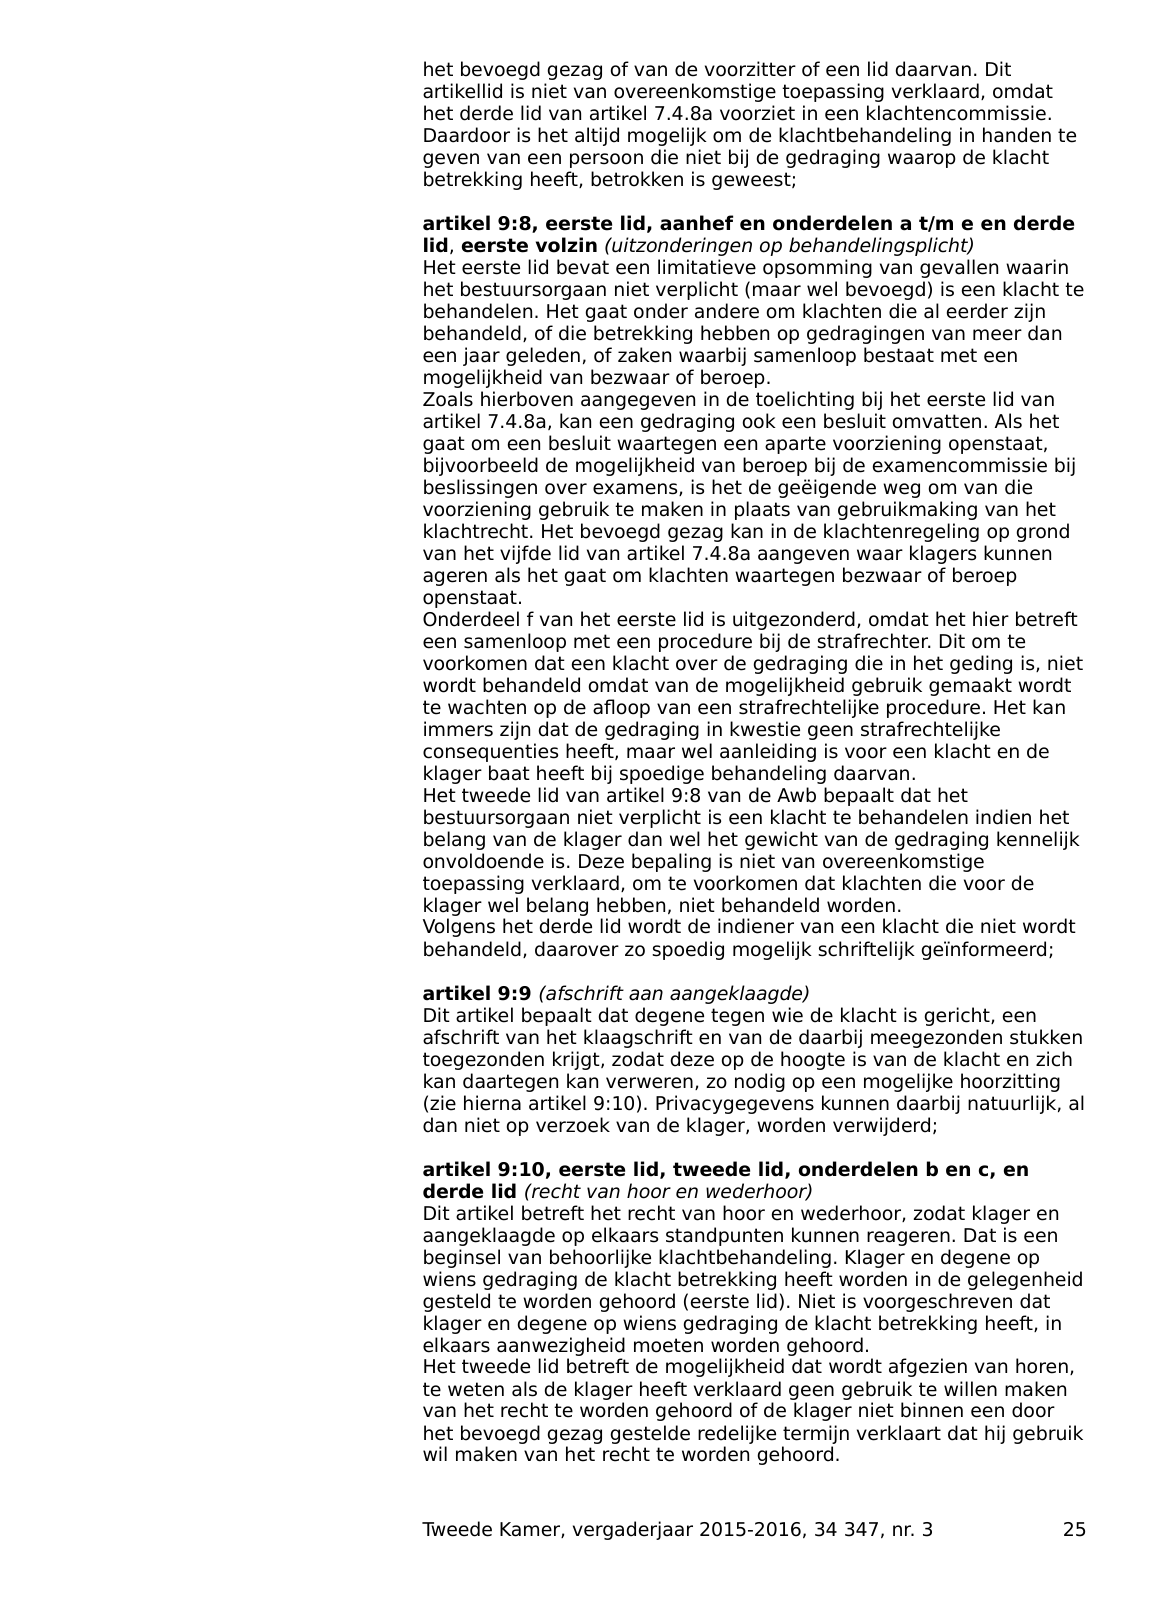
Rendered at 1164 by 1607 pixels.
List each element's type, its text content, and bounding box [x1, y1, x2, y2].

text artikel 9:8, eerste lid, aanhef en onderdelen a t/m e en derde lid, eerste volzin (uitzonderingen op behandelingsplicht) [422, 213, 1087, 257]
text artikel 9:10, eerste lid, tweede lid, onderdelen b en c, en derde lid (recht van hoor en wederhoor) [422, 1159, 1087, 1203]
text Onderdeel f van het eerste lid is uitgezonderd, omdat het hier betreft een samenloop met een procedure bij de strafrechter. Dit om te voorkomen dat een klacht over de gedraging die in het geding is, niet wordt behandeld omdat van de mogelijkheid gebruik gemaakt wordt te wachten op de afloop van een strafrechtelijke procedure. Het kan immers zijn dat de gedraging in kwestie geen strafrechtelijke consequenties heeft, maar wel aanleiding is voor een klacht en de klager baat heeft bij spoedige behandeling daarvan. [422, 609, 1087, 784]
text Dit artikel betreft het recht van hoor en wederhoor, zodat klager en aangeklaagde op elkaars standpunten kunnen reageren. Dat is een beginsel van behoorlijke klachtbehandeling. Klager en degene op wiens gedraging de klacht betrekking heeft worden in de gelegenheid gesteld te worden gehoord (eerste lid). Niet is voorgeschreven dat klager en degene op wiens gedraging de klacht betrekking heeft, in elkaars aanwezigheid moeten worden gehoord. [422, 1203, 1087, 1356]
text artikel 9:9 (afschrift aan aangeklaagde) [422, 983, 1087, 1004]
text Het eerste lid bevat een limitatieve opsomming van gevallen waarin het bestuursorgaan niet verplicht (maar wel bevoegd) is een klacht te behandelen. Het gaat onder andere om klachten die al eerder zijn behandeld, of die betrekking hebben op gedragingen van meer dan een jaar geleden, of zaken waarbij samenloop bestaat met een mogelijkheid van bezwaar of beroep. [422, 257, 1087, 389]
text Volgens het derde lid wordt de indiener van een klacht die niet wordt behandeld, daarover zo spoedig mogelijk schriftelijk geïnformeerd; [422, 916, 1087, 960]
text Zoals hierboven aangegeven in de toelichting bij het eerste lid van artikel 7.4.8a, kan een gedraging ook een besluit omvatten. Als het gaat om een besluit waartegen een aparte voorziening openstaat, bijvoorbeeld de mogelijkheid van beroep bij de examencommissie bij beslissingen over examens, is het de geëigende weg om van die voorziening gebruik te maken in plaats van gebruikmaking van het klachtrecht. Het bevoegd gezag kan in de klachtenregeling op grond van het vijfde lid van artikel 7.4.8a aangeven waar klagers kunnen ageren als het gaat om klachten waartegen bezwaar of beroep openstaat. [422, 389, 1087, 609]
text het bevoegd gezag of van de voorzitter of een lid daarvan. Dit artikellid is niet van overeenkomstige toepassing verklaard, omdat het derde lid van artikel 7.4.8a voorziet in een klachtencommissie. Daardoor is het altijd mogelijk om de klachtbehandeling in handen te geven van een persoon die niet bij de gedraging waarop de klacht betrekking heeft, betrokken is geweest; [422, 59, 1087, 191]
text Dit artikel bepaalt dat degene tegen wie de klacht is gericht, een afschrift van het klaagschrift en van de daarbij meegezonden stukken toegezonden krijgt, zodat deze op de hoogte is van de klacht en zich kan daartegen kan verweren, zo nodig op een mogelijke hoorzitting (zie hierna artikel 9:10). Privacygegevens kunnen daarbij natuurlijk, al dan niet op verzoek van de klager, worden verwijderd; [422, 1004, 1087, 1136]
text Het tweede lid betreft de mogelijkheid dat wordt afgezien van horen, te weten als de klager heeft verklaard geen gebruik te willen maken van het recht te worden gehoord of de klager niet binnen een door het bevoegd gezag gestelde redelijke termijn verklaart dat hij gebruik wil maken van het recht te worden gehoord. [422, 1356, 1087, 1466]
text Het tweede lid van artikel 9:8 van de Awb bepaalt dat het bestuursorgaan niet verplicht is een klacht te behandelen indien het belang van de klager dan wel het gewicht van de gedraging kennelijk onvoldoende is. Deze bepaling is niet van overeenkomstige toepassing verklaard, om te voorkomen dat klachten die voor de klager wel belang hebben, niet behandeld worden. [422, 784, 1087, 916]
